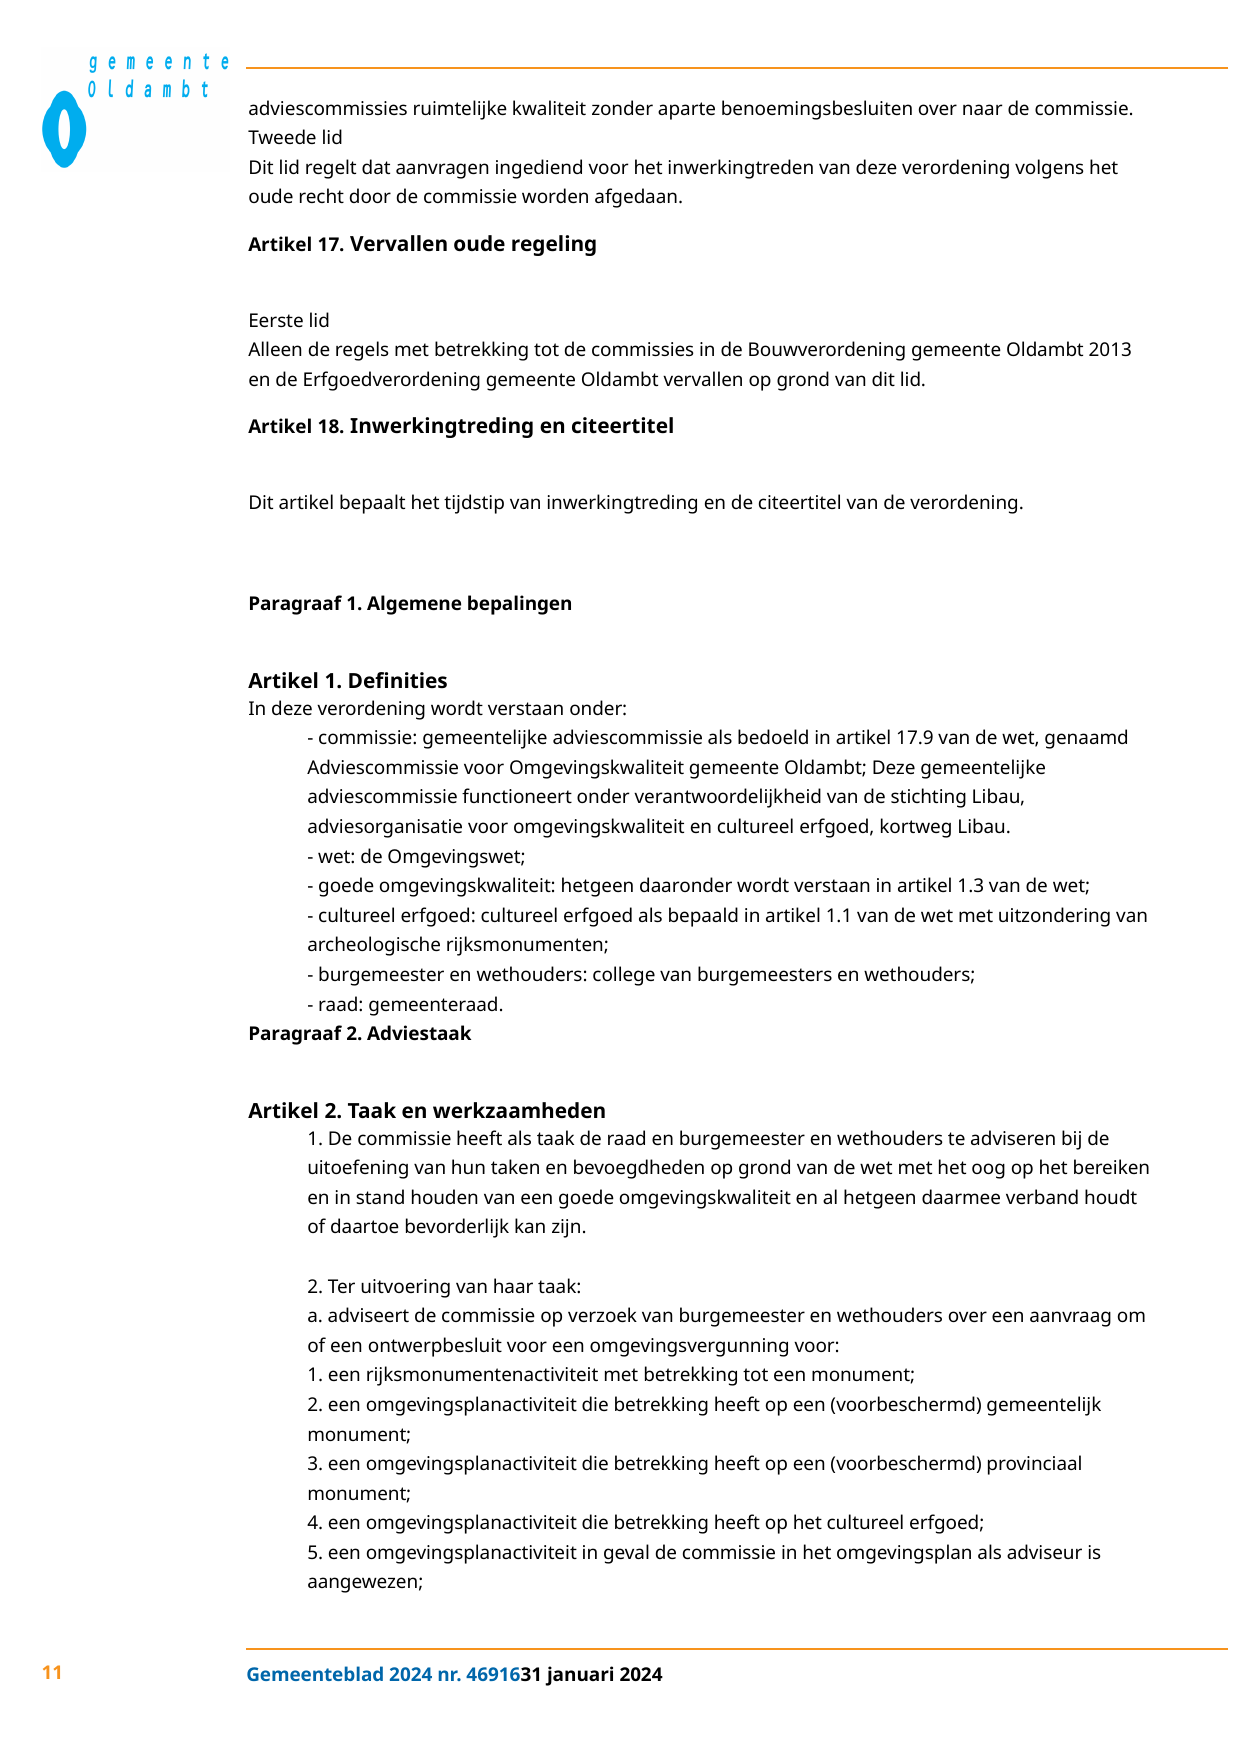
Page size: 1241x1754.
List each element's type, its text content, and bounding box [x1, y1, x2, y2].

list 1. een rijksmonumentenactiviteit met betrekking tot een monument; [248, 1362, 1152, 1387]
text Paragraaf 2. Adviestaak [248, 1020, 1152, 1046]
list - cultureel erfgoed: cultureel erfgoed als bepaald in artikel 1.1 van de wet met uitzondering van archeologische rijksmonumenten; [248, 902, 1152, 957]
text Paragraaf 1. Algemene bepalingen [248, 590, 1152, 616]
text Artikel 18. Inwerkingtreding en citeertitel [248, 412, 1152, 440]
text Artikel 2. Taak en werkzaamheden [248, 1096, 1152, 1125]
text Eerste lid [248, 307, 1152, 333]
list - burgemeester en wethouders: college van burgemeesters en wethouders; [248, 961, 1152, 987]
list 2. Ter uitvoering van haar taak: [248, 1273, 1152, 1298]
text Artikel 1. Definities [248, 666, 1152, 695]
text Dit artikel bepaalt het tijdstip van inwerkingtreding en de citeertitel van de verordening. [248, 489, 1152, 515]
picture [41, 47, 231, 172]
text adviescommissies ruimtelijke kwaliteit zonder aparte benoemingsbesluiten over naar de commissie. [248, 95, 1152, 121]
text Artikel 17. Vervallen oude regeling [248, 229, 1152, 258]
list - raad: gemeenteraad. [248, 991, 1152, 1016]
text Tweede lid [248, 124, 1152, 150]
list - wet: de Omgevingswet; [248, 843, 1152, 868]
text Alleen de regels met betrekking tot de commissies in de Bouwverordening gemeente Oldambt 2013 en de Erfgoedverordening gemeente Oldambt vervallen op grond van dit lid. [248, 336, 1152, 392]
list - commissie: gemeentelijke adviescommissie als bedoeld in artikel 17.9 van de wet, genaamd Adviescommissie voor Omgevingskwaliteit gemeente Oldambt; Deze gemeentelijke adviescommissie functioneert onder verantwoordelijkheid van de stichting Libau, adviesorganisatie voor omgevingskwaliteit en cultureel erfgoed, kortweg Libau. [248, 724, 1152, 839]
list 2. een omgevingsplanactiviteit die betrekking heeft op een (voorbeschermd) gemeentelijk monument; [248, 1391, 1152, 1446]
list a. adviseert de commissie op verzoek van burgemeester en wethouders over een aanvraag om of een ontwerpbesluit voor een omgevingsvergunning voor: [248, 1302, 1152, 1358]
text Dit lid regelt dat aanvragen ingediend voor het inwerkingtreden van deze verordening volgens het oude recht door de commissie worden afgedaan. [248, 154, 1152, 209]
list - goede omgevingskwaliteit: hetgeen daaronder wordt verstaan in artikel 1.3 van de wet; [248, 872, 1152, 898]
text In deze verordening wordt verstaan onder: [248, 695, 1152, 721]
list 1. De commissie heeft als taak de raad en burgemeester en wethouders te adviseren bij de uitoefening van hun taken en bevoegdheden op grond van de wet met het oog op het bereiken en in stand houden van een goede omgevingskwaliteit en al hetgeen daarmee verband houdt of daartoe bevorderlijk kan zijn. [248, 1125, 1152, 1239]
list 4. een omgevingsplanactiviteit die betrekking heeft op het cultureel erfgoed; [248, 1509, 1152, 1535]
list 5. een omgevingsplanactiviteit in geval de commissie in het omgevingsplan als adviseur is aangewezen; [248, 1539, 1152, 1594]
list 3. een omgevingsplanactiviteit die betrekking heeft op een (voorbeschermd) provinciaal monument; [248, 1450, 1152, 1506]
